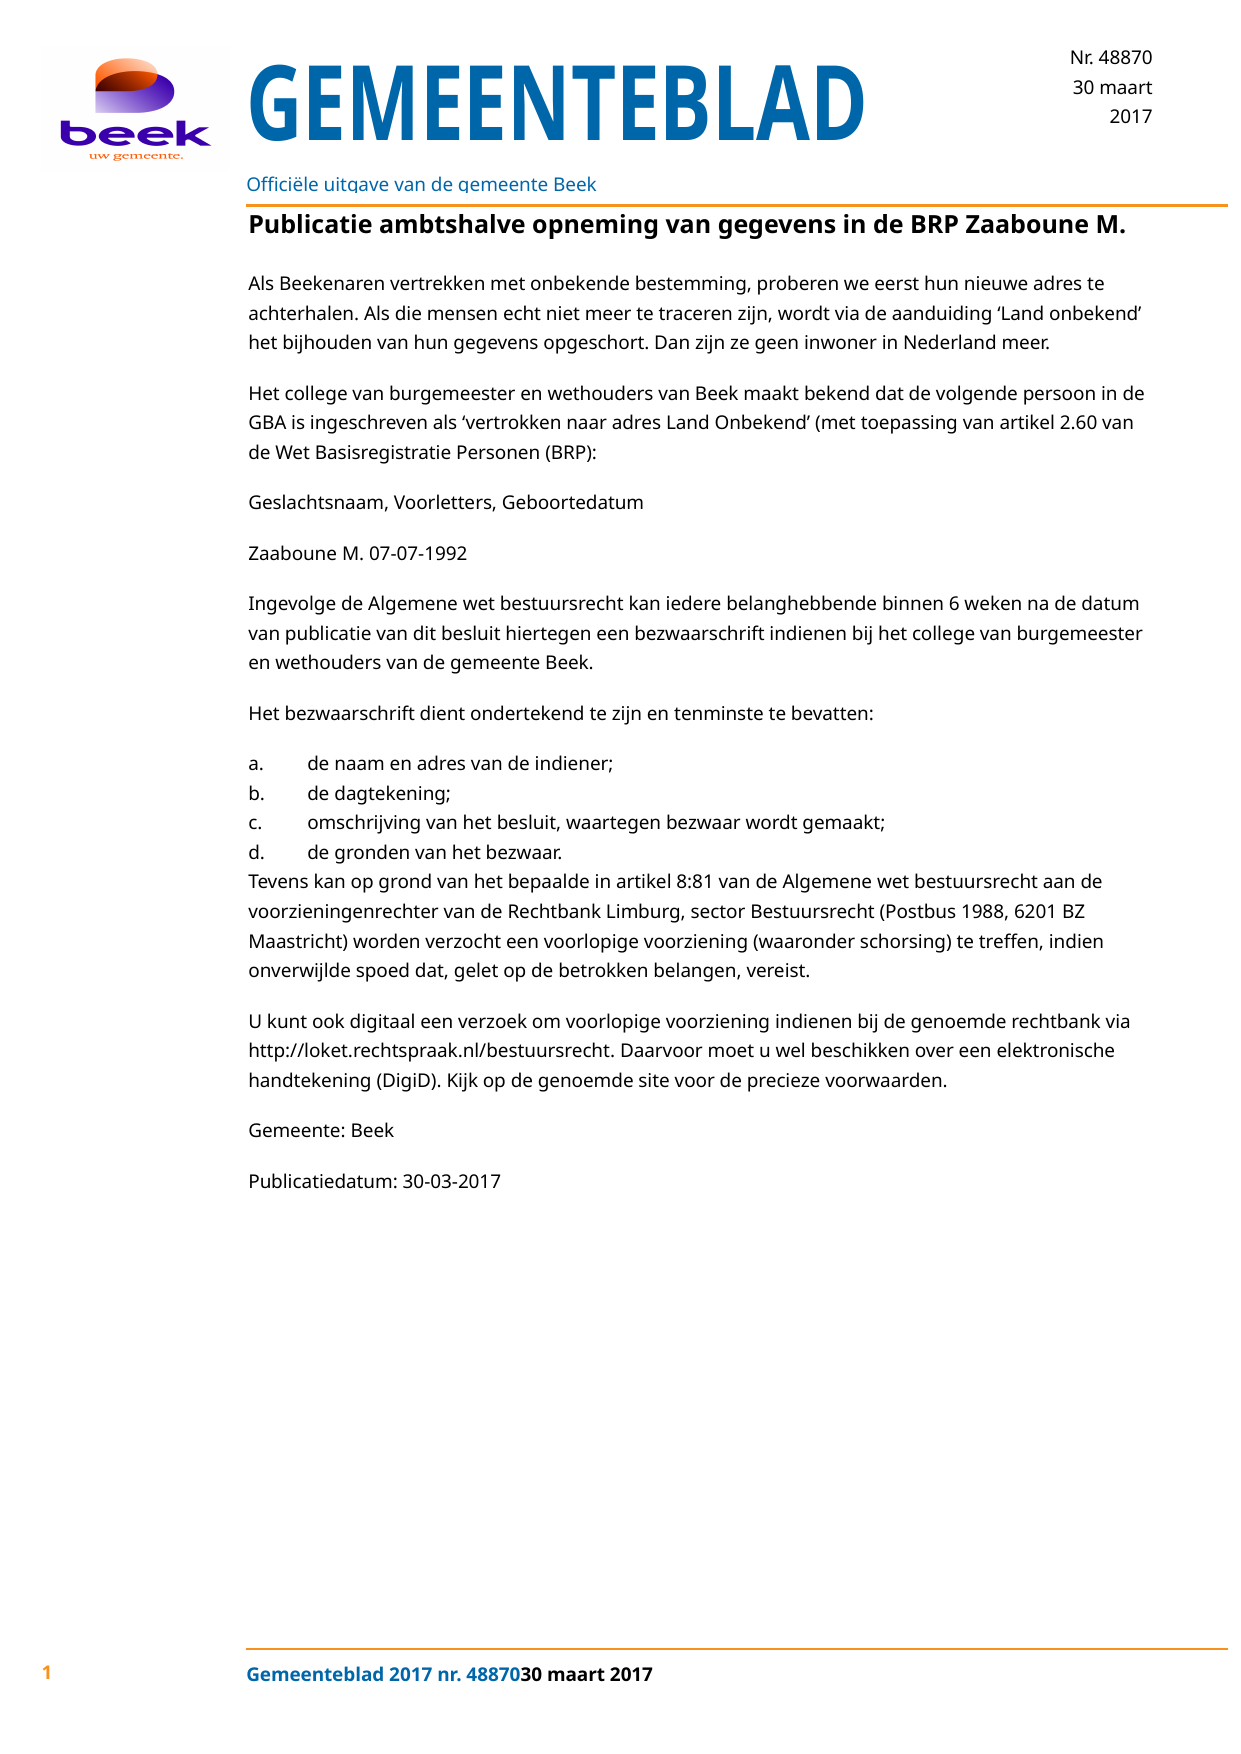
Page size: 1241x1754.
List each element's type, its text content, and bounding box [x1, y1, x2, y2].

text Publicatie ambtshalve opneming van gegevens in de BRP Zaaboune M. [248, 207, 1152, 241]
text Het bezwaarschrift dient ondertekend te zijn en tenminste te bevatten: [248, 700, 1152, 726]
list omschrijving van het besluit, waartegen bezwaar wordt gemaakt; [248, 809, 1152, 835]
text Ingevolge de Algemene wet bestuursrecht kan iedere belanghebbende binnen 6 weken na de datum van publicatie van dit besluit hiertegen een bezwaarschrift indienen bij het college van burgemeester en wethouders van de gemeente Beek. [248, 590, 1152, 675]
text Het college van burgemeester en wethouders van Beek maakt bekend dat de volgende persoon in de GBA is ingeschreven als ‘vertrokken naar adres Land Onbekend’ (met toepassing van artikel 2.60 van de Wet Basisregistratie Personen (BRP): [248, 380, 1152, 465]
text Als Beekenaren vertrekken met onbekende bestemming, proberen we eerst hun nieuwe adres te achterhalen. Als die mensen echt niet meer te traceren zijn, wordt via de aanduiding ‘Land onbekend’ het bijhouden van hun gegevens opgeschort. Dan zijn ze geen inwoner in Nederland meer. [248, 270, 1152, 355]
text Tevens kan op grond van het bepaalde in artikel 8:81 van de Algemene wet bestuursrecht aan de voorzieningenrechter van de Rechtbank Limburg, sector Bestuursrecht (Postbus 1988, 6201 BZ Maastricht) worden verzocht een voorlopige voorziening (waaronder schorsing) te treffen, indien onverwijlde spoed dat, gelet op de betrokken belangen, vereist. [248, 869, 1152, 983]
text Publicatiedatum: 30-03-2017 [248, 1168, 1152, 1193]
picture [41, 47, 231, 172]
text U kunt ook digitaal een verzoek om voorlopige voorziening indienen bij de genoemde rechtbank via http://loket.rechtspraak.nl/bestuursrecht. Daarvoor moet u wel beschikken over een elektronische handtekening (DigiD). Kijk op de genoemde site voor de precieze voorwaarden. [248, 1008, 1152, 1093]
list de dagtekening; [248, 780, 1152, 806]
text Gemeente: Beek [248, 1117, 1152, 1143]
text Zaaboune M. 07-07-1992 [248, 540, 1152, 566]
text Geslachtsnaam, Voorletters, Geboortedatum [248, 489, 1152, 515]
list de naam en adres van de indiener; [248, 750, 1152, 776]
list de gronden van het bezwaar. [248, 839, 1152, 865]
